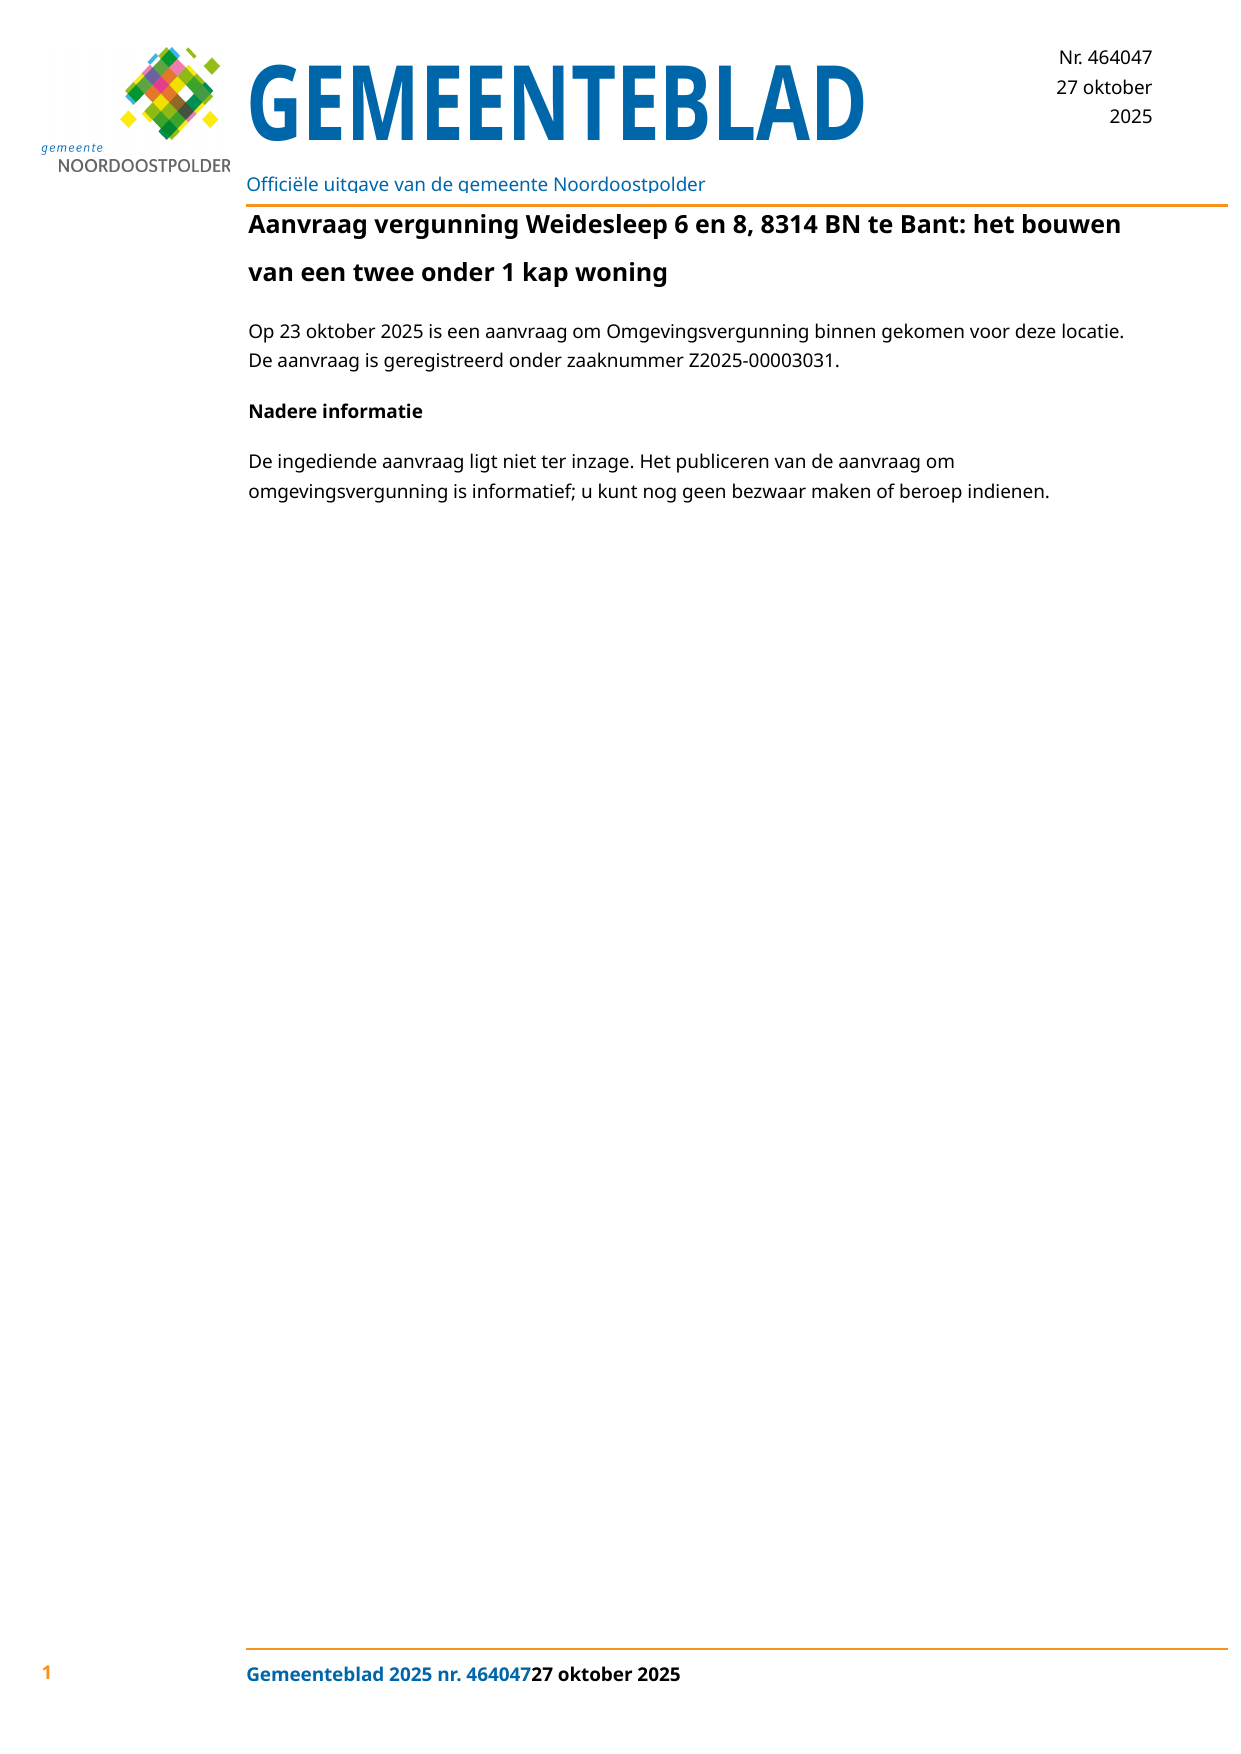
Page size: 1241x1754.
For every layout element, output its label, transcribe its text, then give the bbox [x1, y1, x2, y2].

text Op 23 oktober 2025 is een aanvraag om Omgevingsvergunning binnen gekomen voor deze locatie. De aanvraag is geregistreerd onder zaaknummer Z2025-00003031. [248, 318, 1152, 373]
text De ingediende aanvraag ligt niet ter inzage. Het publiceren van de aanvraag om omgevingsvergunning is informatief; u kunt nog geen bezwaar maken of beroep indienen. [248, 448, 1152, 504]
picture [41, 47, 231, 172]
text Nadere informatie [248, 398, 1152, 424]
text Aanvraag vergunning Weidesleep 6 en 8, 8314 BN te Bant: het bouwen van een twee onder 1 kap woning [248, 207, 1152, 288]
